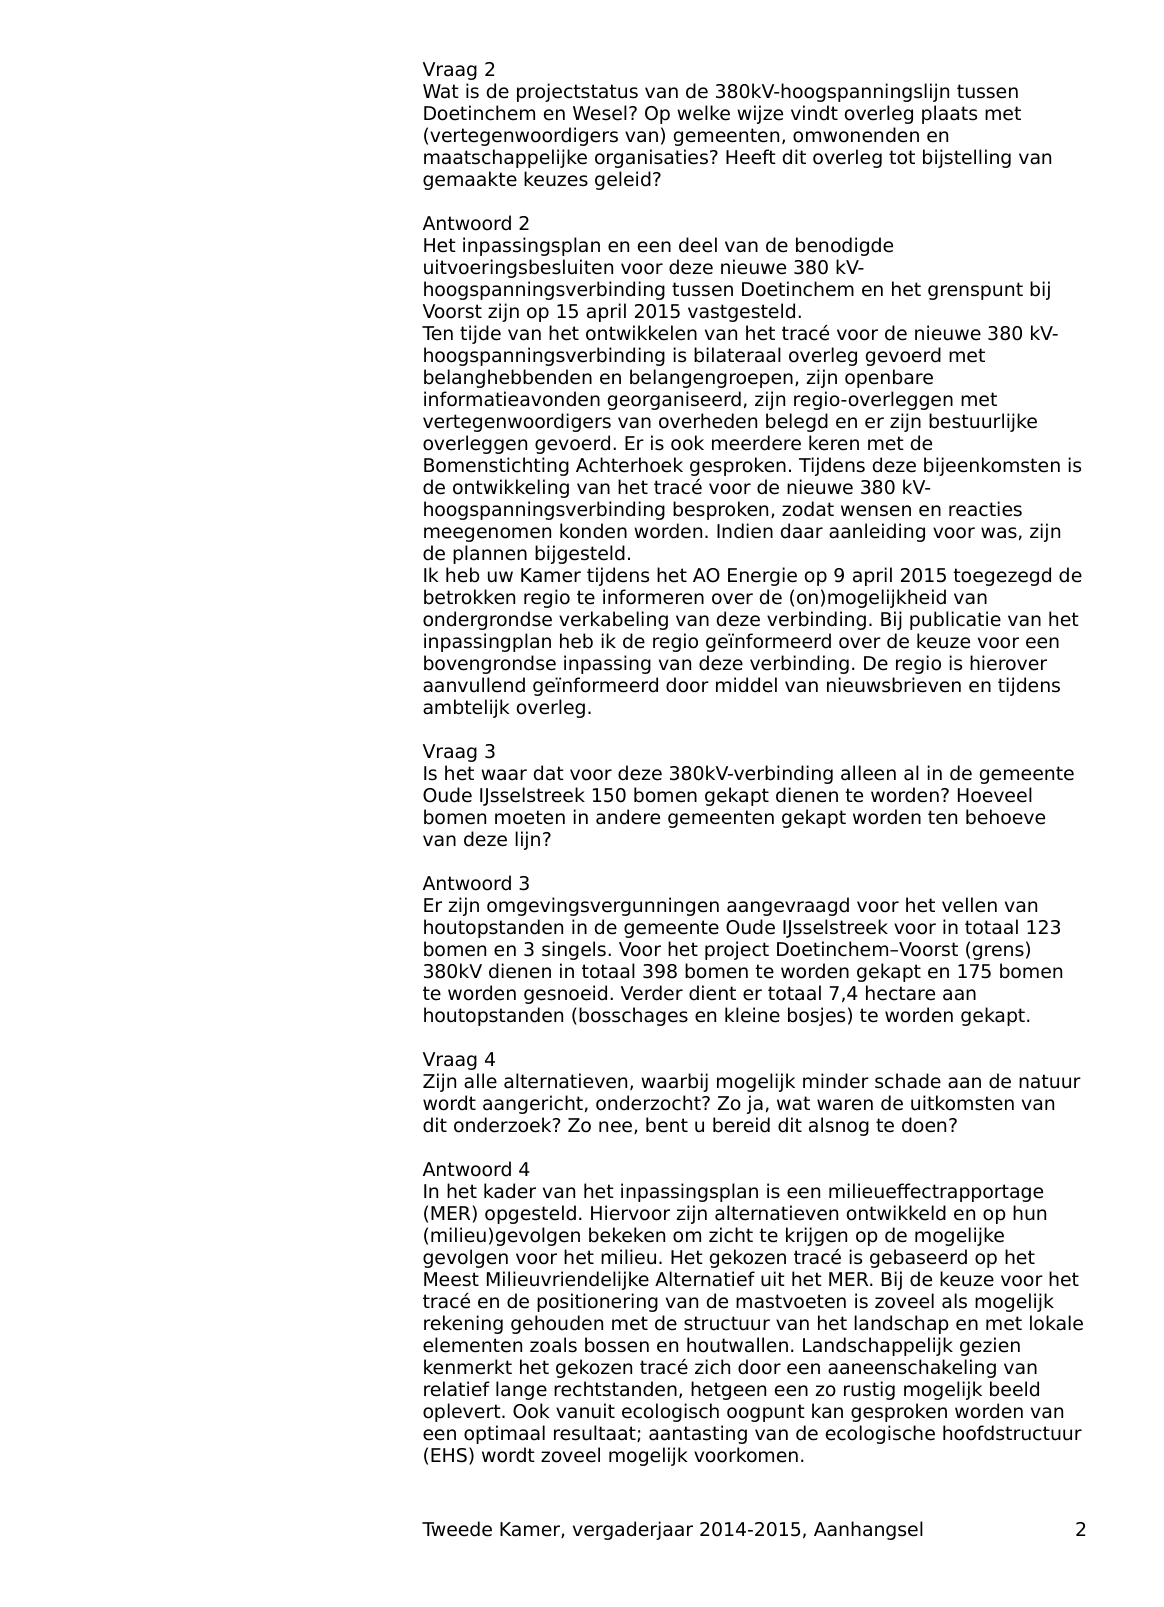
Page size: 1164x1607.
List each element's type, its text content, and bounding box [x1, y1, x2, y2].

text Antwoord 3 [422, 873, 1087, 895]
text Is het waar dat voor deze 380kV-verbinding alleen al in de gemeente Oude IJsselstreek 150 bomen gekapt dienen te worden? Hoeveel bomen moeten in andere gemeenten gekapt worden ten behoeve van deze lijn? [422, 763, 1087, 851]
text In het kader van het inpassingsplan is een milieueffectrapportage (MER) opgesteld. Hiervoor zijn alternatieven ontwikkeld en op hun (milieu)gevolgen bekeken om zicht te krijgen op de mogelijke gevolgen voor het milieu. Het gekozen tracé is gebaseerd op het Meest Milieuvriendelijke Alternatief uit het MER. Bij de keuze voor het tracé en de positionering van de mastvoeten is zoveel als mogelijk rekening gehouden met de structuur van het landschap en met lokale elementen zoals bossen en houtwallen. Landschappelijk gezien kenmerkt het gekozen tracé zich door een aaneenschakeling van relatief lange rechtstanden, hetgeen een zo rustig mogelijk beeld oplevert. Ook vanuit ecologisch oogpunt kan gesproken worden van een optimaal resultaat; aantasting van de ecologische hoofdstructuur (EHS) wordt zoveel mogelijk voorkomen. [422, 1181, 1087, 1467]
text Er zijn omgevingsvergunningen aangevraagd voor het vellen van houtopstanden in de gemeente Oude IJsselstreek voor in totaal 123 bomen en 3 singels. Voor het project Doetinchem–Voorst (grens) 380kV dienen in totaal 398 bomen te worden gekapt en 175 bomen te worden gesnoeid. Verder dient er totaal 7,4 hectare aan houtopstanden (bosschages en kleine bosjes) te worden gekapt. [422, 895, 1087, 1027]
text Wat is de projectstatus van de 380kV-hoogspanningslijn tussen Doetinchem en Wesel? Op welke wijze vindt overleg plaats met (vertegenwoordigers van) gemeenten, omwonenden en maatschappelijke organisaties? Heeft dit overleg tot bijstelling van gemaakte keuzes geleid? [422, 81, 1087, 191]
text Vraag 3 [422, 741, 1087, 763]
text Ten tijde van het ontwikkelen van het tracé voor de nieuwe 380 kV-hoogspanningsverbinding is bilateraal overleg gevoerd met belanghebbenden en belangengroepen, zijn openbare informatieavonden georganiseerd, zijn regio-overleggen met vertegenwoordigers van overheden belegd en er zijn bestuurlijke overleggen gevoerd. Er is ook meerdere keren met de Bomenstichting Achterhoek gesproken. Tijdens deze bijeenkomsten is de ontwikkeling van het tracé voor de nieuwe 380 kV-hoogspanningsverbinding besproken, zodat wensen en reacties meegenomen konden worden. Indien daar aanleiding voor was, zijn de plannen bijgesteld. [422, 323, 1087, 565]
text Het inpassingsplan en een deel van de benodigde uitvoeringsbesluiten voor deze nieuwe 380 kV-hoogspanningsverbinding tussen Doetinchem en het grenspunt bij Voorst zijn op 15 april 2015 vastgesteld. [422, 235, 1087, 323]
text Antwoord 4 [422, 1159, 1087, 1181]
text Zijn alle alternatieven, waarbij mogelijk minder schade aan de natuur wordt aangericht, onderzocht? Zo ja, wat waren de uitkomsten van dit onderzoek? Zo nee, bent u bereid dit alsnog te doen? [422, 1071, 1087, 1137]
text Ik heb uw Kamer tijdens het AO Energie op 9 april 2015 toegezegd de betrokken regio te informeren over de (on)mogelijkheid van ondergrondse verkabeling van deze verbinding. Bij publicatie van het inpassingplan heb ik de regio geïnformeerd over de keuze voor een bovengrondse inpassing van deze verbinding. De regio is hierover aanvullend geïnformeerd door middel van nieuwsbrieven en tijdens ambtelijk overleg. [422, 565, 1087, 719]
text Antwoord 2 [422, 213, 1087, 235]
text Vraag 2 [422, 59, 1087, 81]
text Vraag 4 [422, 1049, 1087, 1071]
